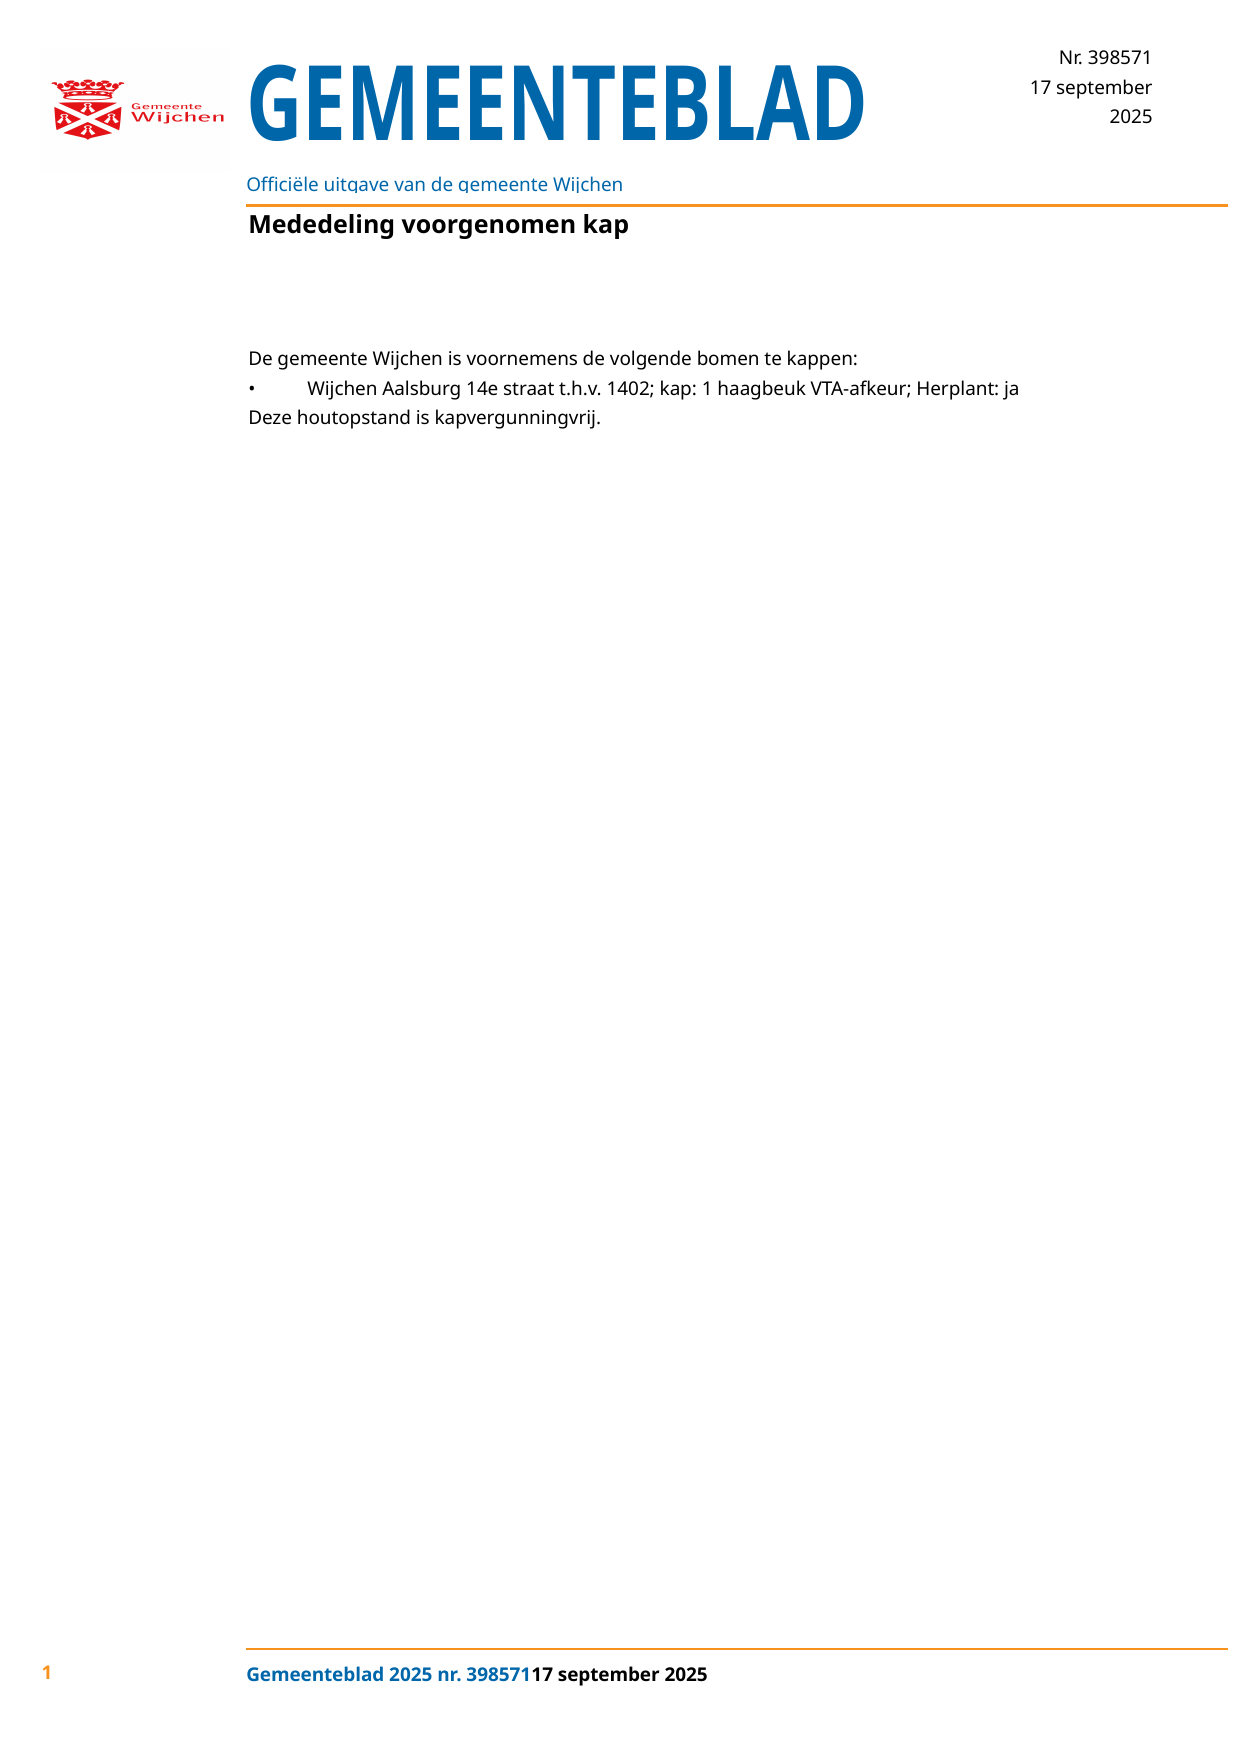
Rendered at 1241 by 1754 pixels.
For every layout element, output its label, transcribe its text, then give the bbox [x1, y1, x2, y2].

text Mededeling voorgenomen kap [248, 207, 1152, 241]
text De gemeente Wijchen is voornemens de volgende bomen te kappen: [248, 345, 1152, 371]
text Deze houtopstand is kapvergunningvrij. [248, 404, 1152, 430]
list Wijchen Aalsburg 14e straat t.h.v. 1402; kap: 1 haagbeuk VTA-afkeur; Herplant: ja [248, 375, 1152, 401]
picture [41, 47, 231, 172]
